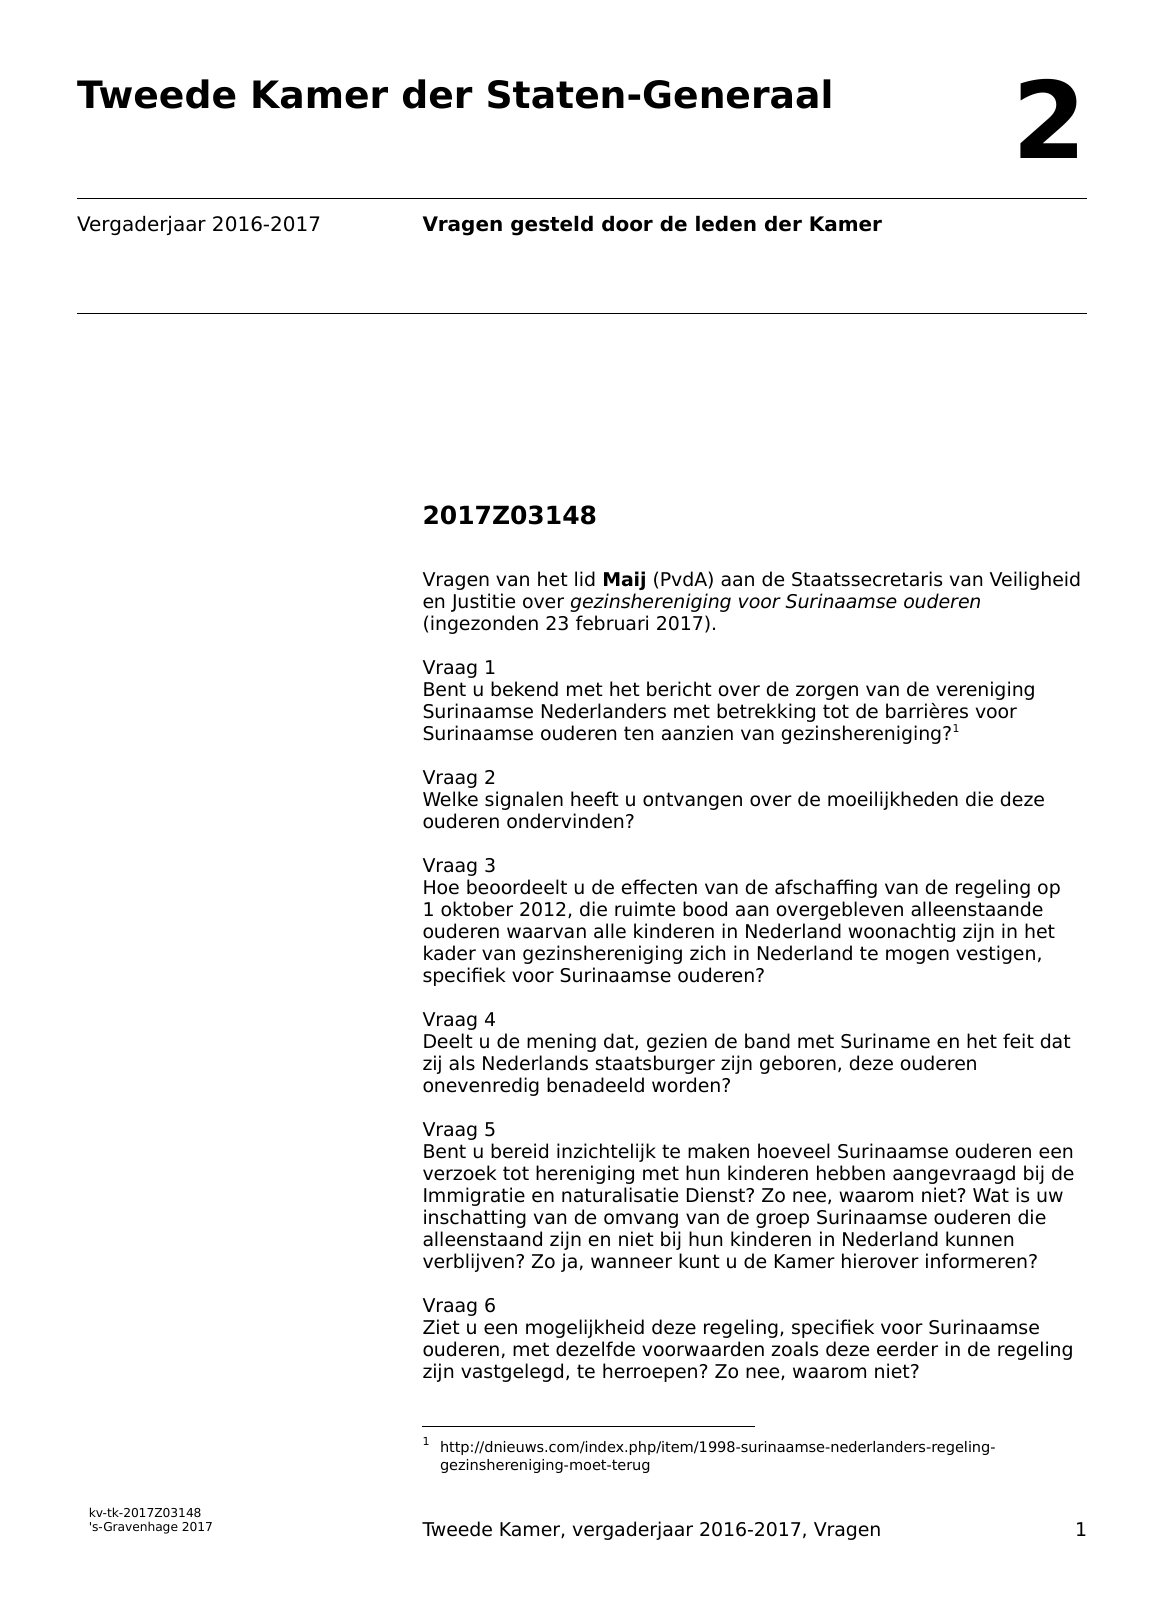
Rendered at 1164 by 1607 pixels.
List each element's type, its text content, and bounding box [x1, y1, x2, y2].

text Deelt u de mening dat, gezien de band met Suriname en het feit dat zij als Nederlands staatsburger zijn geboren, deze ouderen onevenredig benadeeld worden? [422, 1031, 1087, 1097]
table_cell Vergaderjaar 2016-2017 [77, 199, 422, 313]
text Vraag 4 [422, 1009, 1087, 1031]
text Bent u bekend met het bericht over de zorgen van de vereniging Surinaamse Nederlanders met betrekking tot de barrières voor Surinaamse ouderen ten aanzien van gezinshereniging? [422, 679, 1087, 745]
text Vraag 5 [422, 1119, 1087, 1141]
text Vraag 1 [422, 657, 1087, 679]
text Vraag 3 [422, 855, 1087, 877]
table_cell Vragen gesteld door de leden der Kamer [422, 199, 1087, 313]
text http://dnieuws.com/index.php/item/1998-surinaamse-nederlanders-regeling-gezinshereniging-moet-terug [422, 1435, 1087, 1474]
table_header Tweede Kamer der Staten-Generaal [77, 59, 886, 198]
text 's-Gravenhage 2017 [88, 1520, 323, 1534]
text Bent u bereid inzichtelijk te maken hoeveel Surinaamse ouderen een verzoek tot hereniging met hun kinderen hebben aangevraagd bij de Immigratie en naturalisatie Dienst? Zo nee, waarom niet? Wat is uw inschatting van de omvang van de groep Surinaamse ouderen die alleenstaand zijn en niet bij hun kinderen in Nederland kunnen verblijven? Zo ja, wanneer kunt u de Kamer hierover informeren? [422, 1141, 1087, 1273]
table_header 2 [886, 59, 1087, 198]
text Vraag 2 [422, 767, 1087, 789]
text Hoe beoordeelt u de effecten van de afschaffing van de regeling op 1 oktober 2012, die ruimte bood aan overgebleven alleenstaande ouderen waarvan alle kinderen in Nederland woonachtig zijn in het kader van gezinshereniging zich in Nederland te mogen vestigen, specifiek voor Surinaamse ouderen? [422, 877, 1087, 987]
text Vraag 6 [422, 1295, 1087, 1317]
text kv-tk-2017Z03148 [88, 1506, 323, 1520]
text Welke signalen heeft u ontvangen over de moeilijkheden die deze ouderen ondervinden? [422, 789, 1087, 833]
text Ziet u een mogelijkheid deze regeling, specifiek voor Surinaamse ouderen, met dezelfde voorwaarden zoals deze eerder in de regeling zijn vastgelegd, te herroepen? Zo nee, waarom niet? [422, 1317, 1087, 1383]
text Vragen van het lid Maij (PvdA) aan de Staatssecretaris van Veiligheid en Justitie over gezinshereniging voor Surinaamse ouderen (ingezonden 23 februari 2017). [422, 569, 1087, 635]
text 2017Z03148 [422, 501, 1087, 531]
